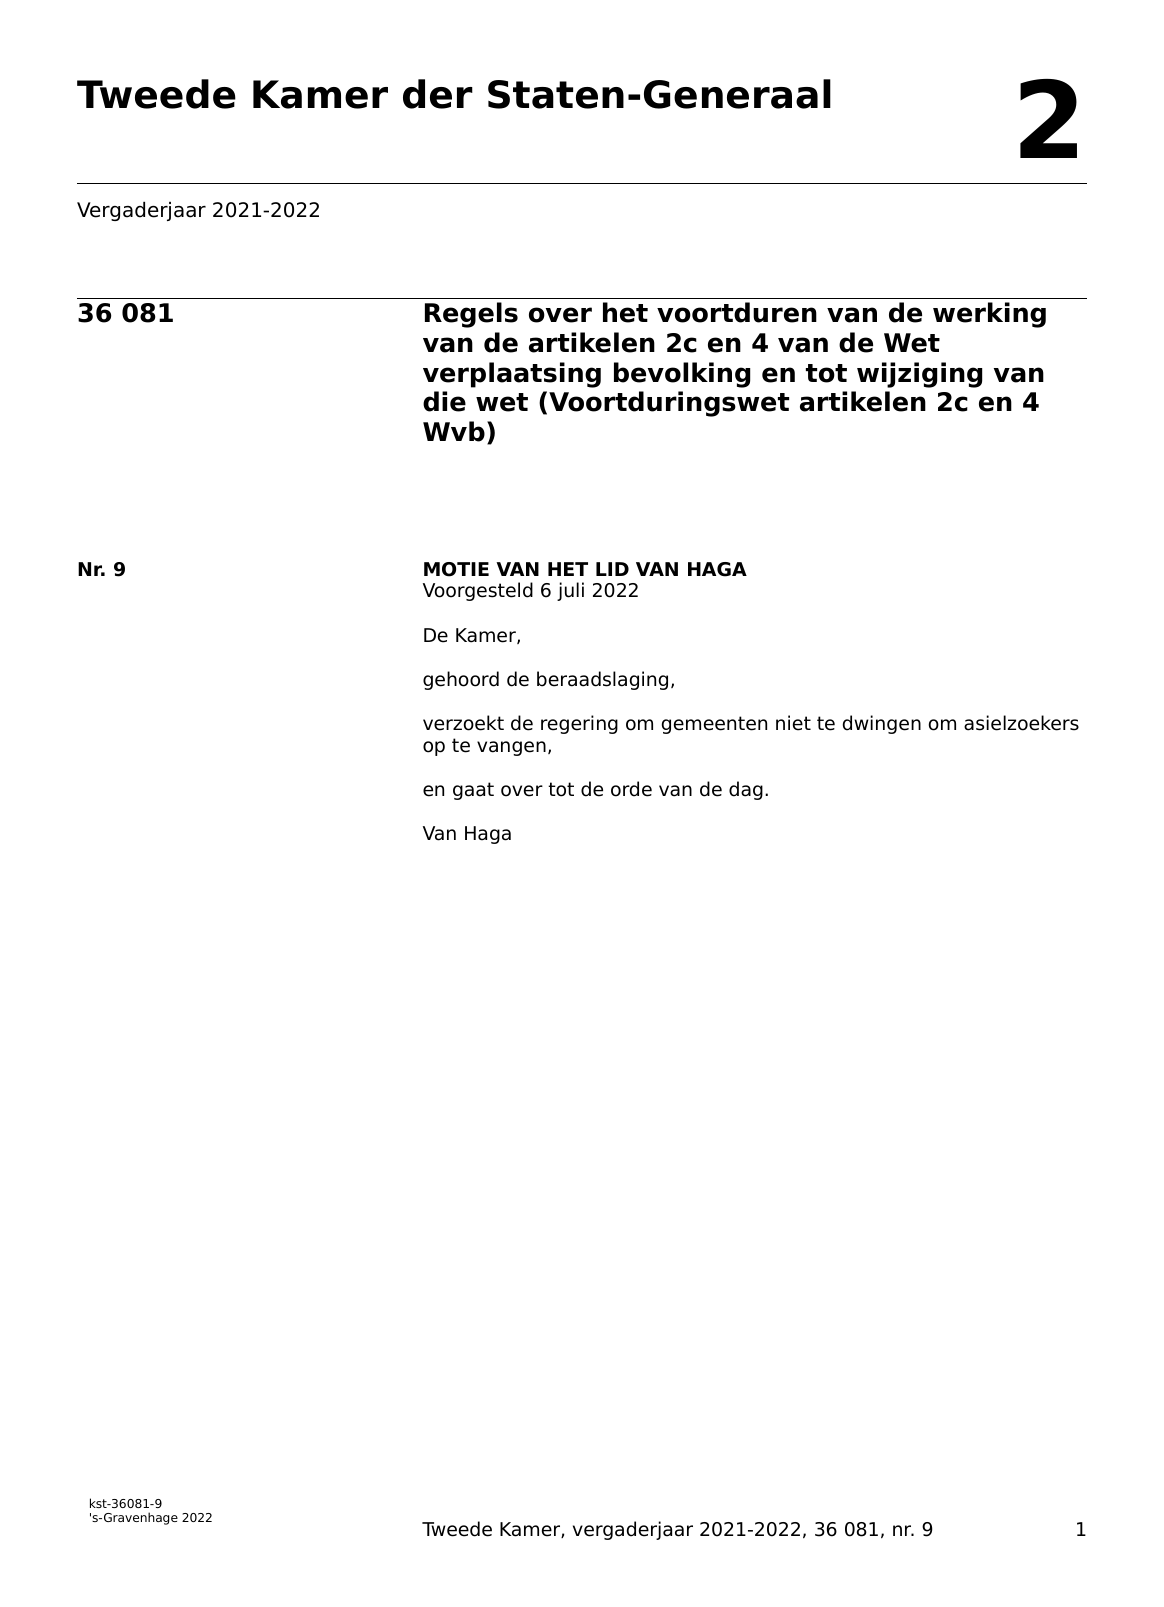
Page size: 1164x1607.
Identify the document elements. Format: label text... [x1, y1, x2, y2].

table_cell Vergaderjaar 2021-2022 [77, 184, 1087, 298]
text en gaat over tot de orde van de dag. [422, 779, 1087, 801]
text De Kamer, [422, 624, 1087, 647]
subtitle Nr. 9 MOTIE VAN HET LID VAN HAGA [77, 558, 1087, 580]
table_header 2 [886, 59, 1087, 183]
subtitle 36 081 Regels over het voortduren van de werking van de artikelen 2c en 4 van de Wet verplaatsing bevolking en tot wijziging van die wet (Voortduringswet artikelen 2c en 4 Wvb) [77, 299, 1087, 447]
text gehoord de beraadslaging, [422, 669, 1087, 691]
text 's-Gravenhage 2022 [88, 1511, 323, 1525]
text Van Haga [422, 823, 1087, 845]
text kst-36081-9 [88, 1497, 323, 1511]
text verzoekt de regering om gemeenten niet te dwingen om asielzoekers op te vangen, [422, 713, 1087, 757]
table_header Tweede Kamer der Staten-Generaal [77, 59, 886, 183]
text Voorgesteld 6 juli 2022 [422, 580, 1087, 602]
